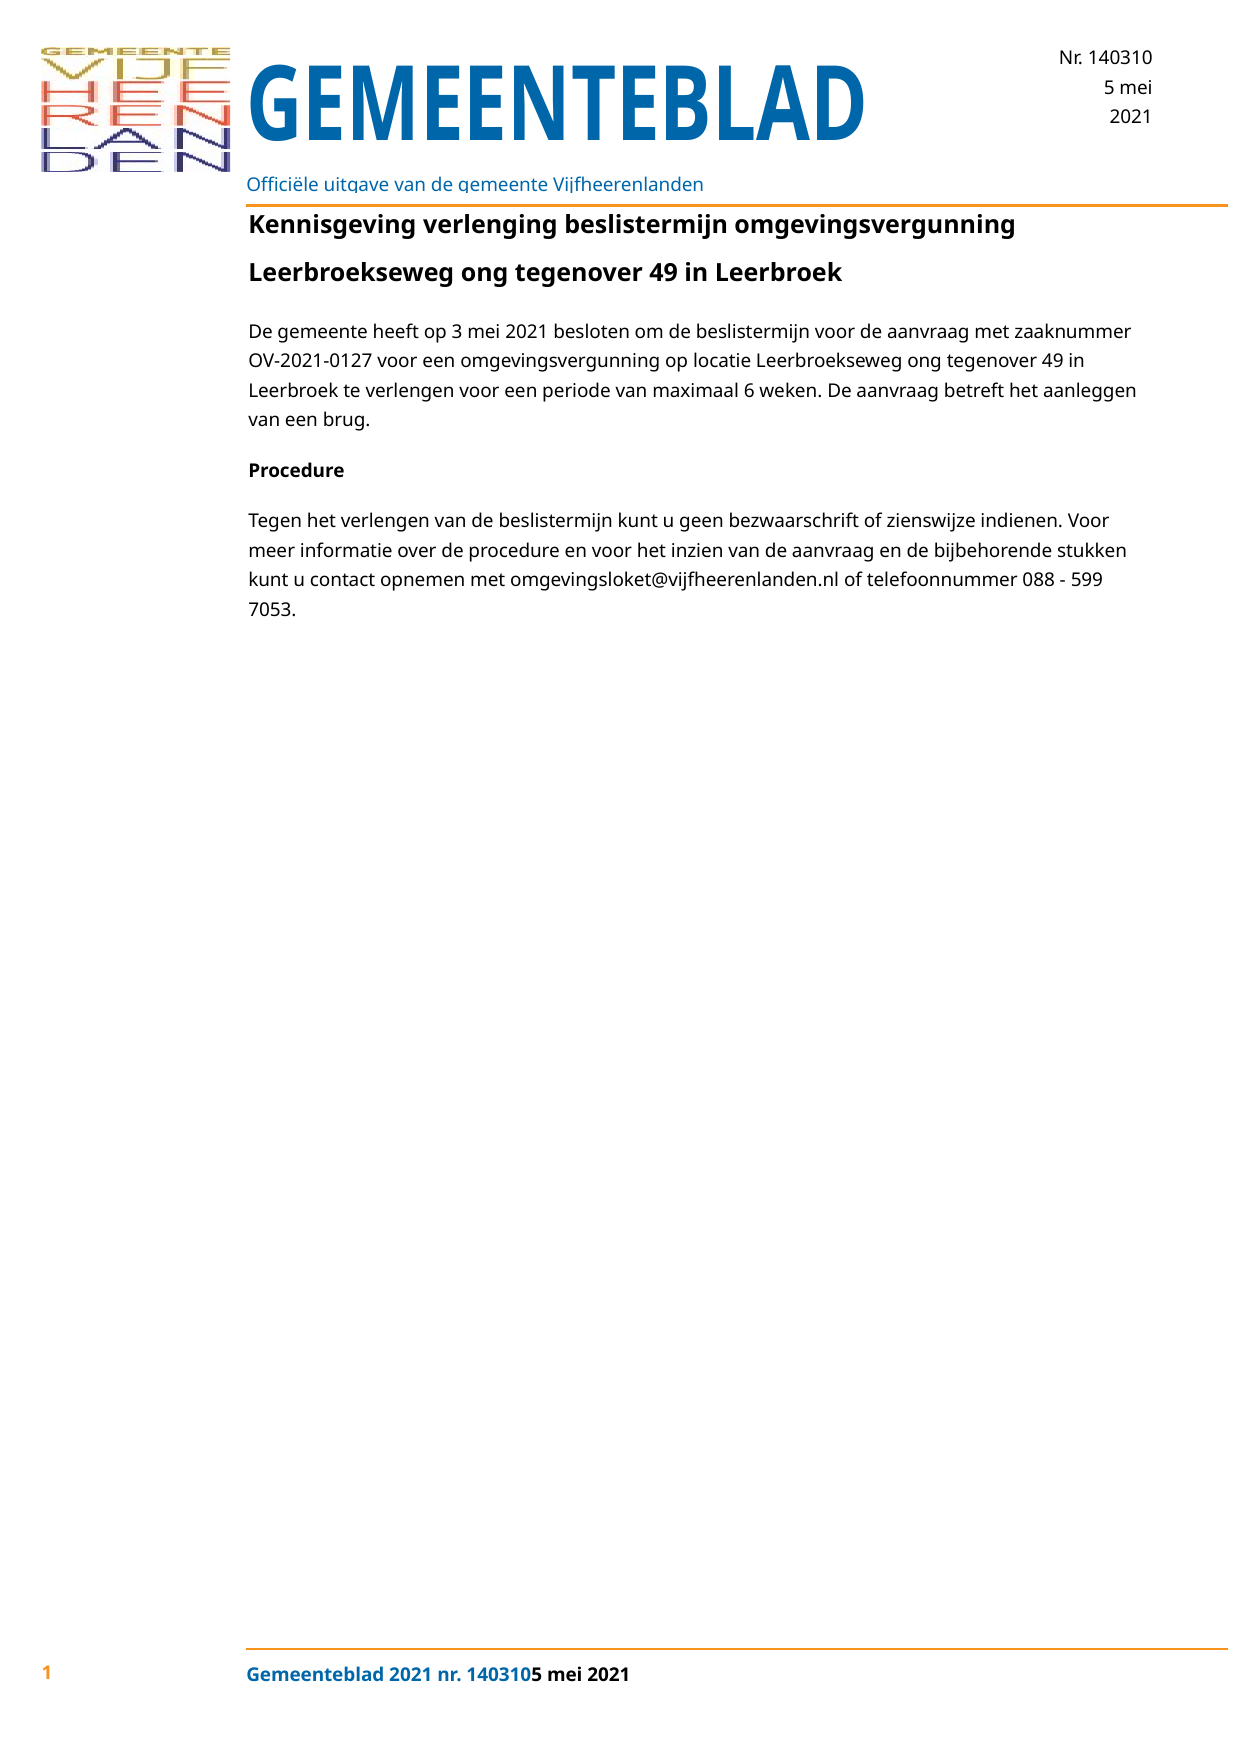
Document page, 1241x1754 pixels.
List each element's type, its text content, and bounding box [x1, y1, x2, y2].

text Kennisgeving verlenging beslistermijn omgevingsvergunning Leerbroekseweg ong tegenover 49 in Leerbroek [248, 207, 1152, 288]
text De gemeente heeft op 3 mei 2021 besloten om de beslistermijn voor de aanvraag met zaaknummer OV-2021-0127 voor een omgevingsvergunning op locatie Leerbroekseweg ong tegenover 49 in Leerbroek te verlengen voor een periode van maximaal 6 weken. De aanvraag betreft het aanleggen van een brug. [248, 318, 1152, 432]
text Procedure [248, 457, 1152, 483]
picture [41, 47, 231, 172]
text Tegen het verlengen van de beslistermijn kunt u geen bezwaarschrift of zienswijze indienen. Voor meer informatie over de procedure en voor het inzien van de aanvraag en de bijbehorende stukken kunt u contact opnemen met omgevingsloket@vijfheerenlanden.nl of telefoonnummer 088 - 599 7053. [248, 507, 1152, 622]
